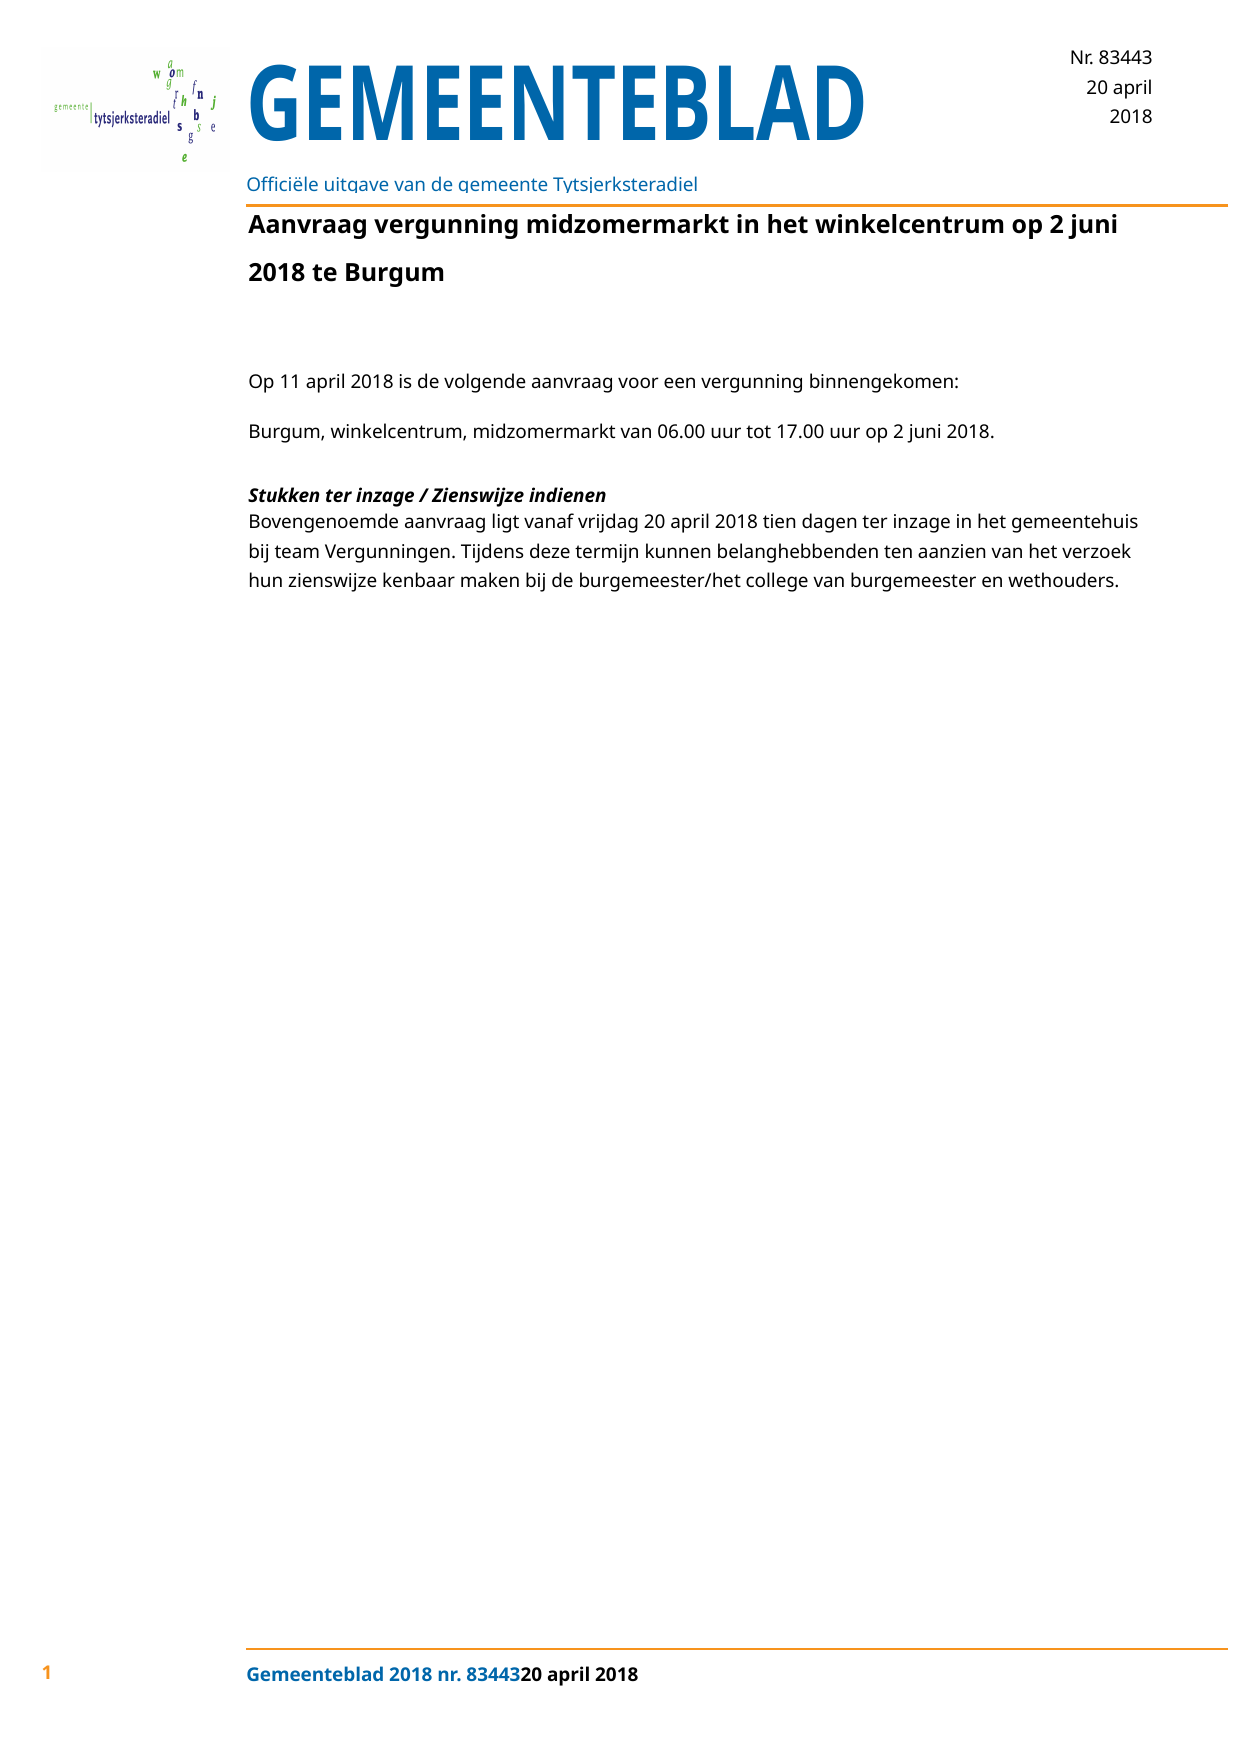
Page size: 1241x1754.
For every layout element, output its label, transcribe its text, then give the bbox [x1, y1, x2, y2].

picture [41, 47, 231, 172]
text Op 11 april 2018 is de volgende aanvraag voor een vergunning binnengekomen: [248, 368, 1152, 394]
text Aanvraag vergunning midzomermarkt in het winkelcentrum op 2 juni 2018 te Burgum [248, 207, 1152, 288]
text Stukken ter inzage / Zienswijze indienen [248, 483, 1152, 508]
text Burgum, winkelcentrum, midzomermarkt van 06.00 uur tot 17.00 uur op 2 juni 2018. [248, 419, 1152, 444]
text Bovengenoemde aanvraag ligt vanaf vrijdag 20 april 2018 tien dagen ter inzage in het gemeentehuis bij team Vergunningen. Tijdens deze termijn kunnen belanghebbenden ten aanzien van het verzoek hun zienswijze kenbaar maken bij de burgemeester/het college van burgemeester en wethouders. [248, 508, 1152, 593]
